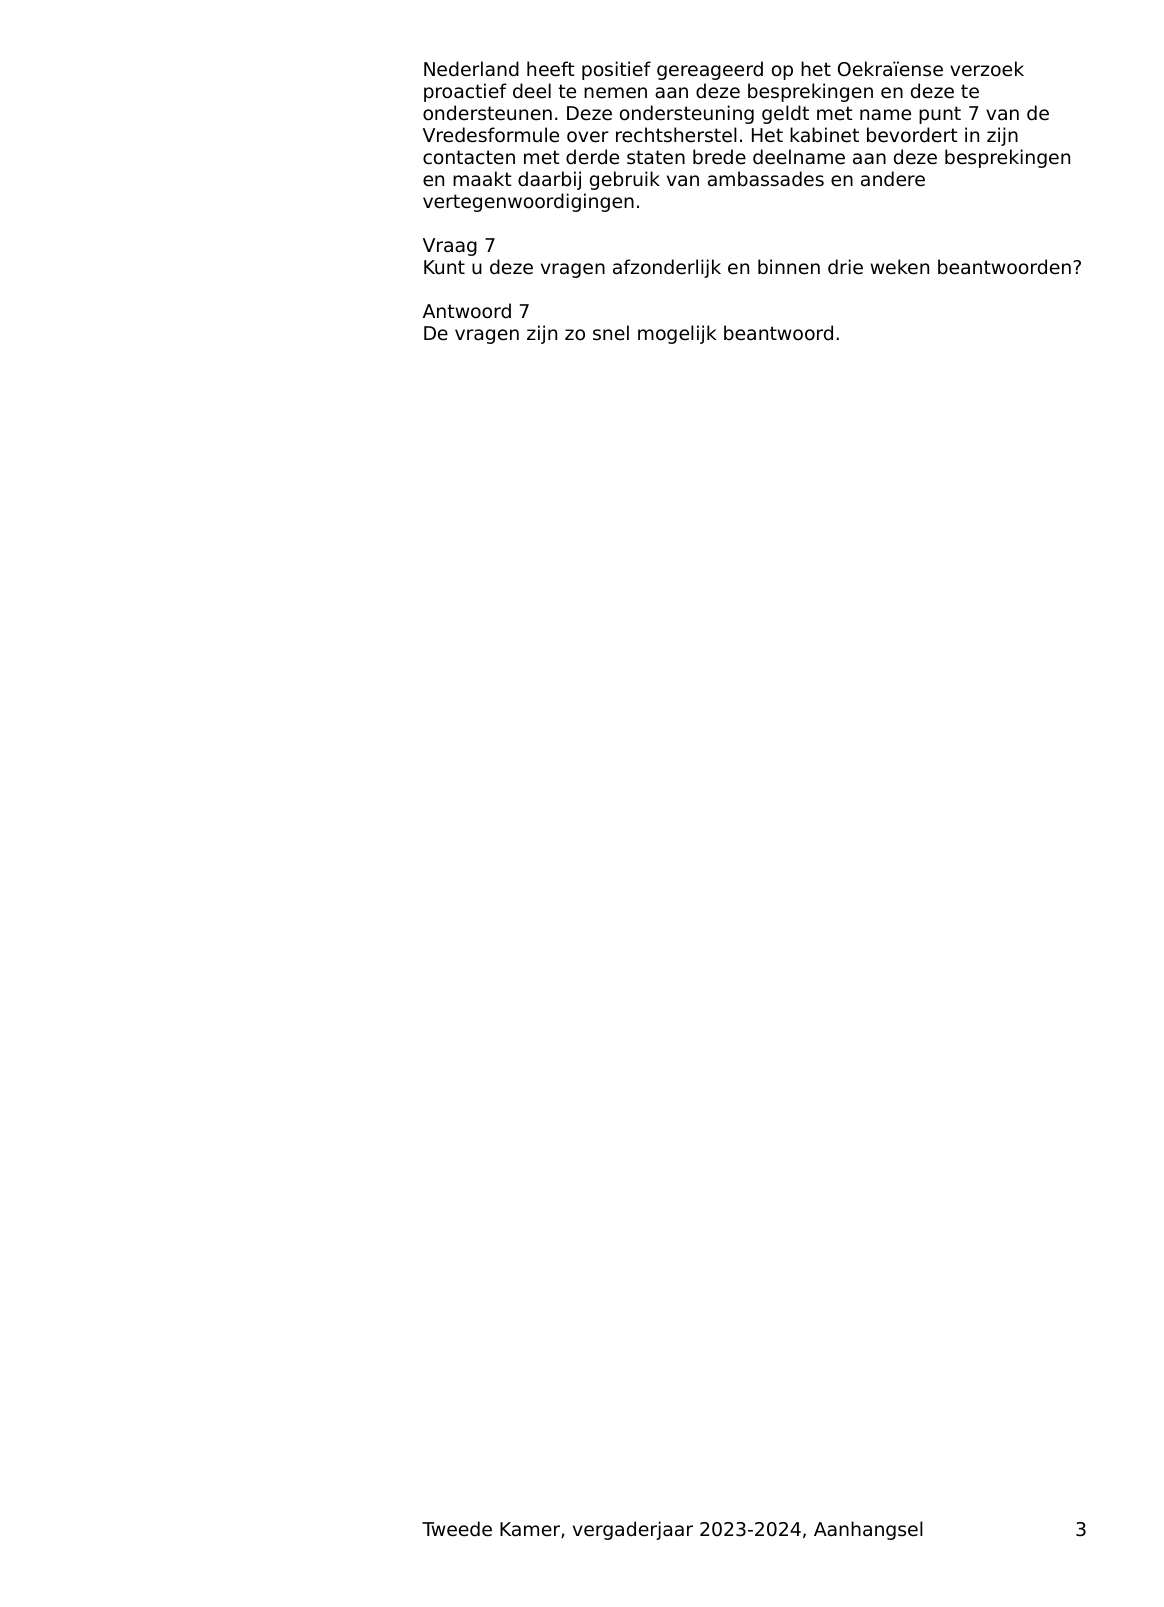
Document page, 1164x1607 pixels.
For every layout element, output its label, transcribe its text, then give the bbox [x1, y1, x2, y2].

text Kunt u deze vragen afzonderlijk en binnen drie weken beantwoorden? [422, 257, 1087, 279]
text Vraag 7 [422, 235, 1087, 257]
text Antwoord 7 [422, 301, 1087, 323]
text Nederland heeft positief gereageerd op het Oekraïense verzoek proactief deel te nemen aan deze besprekingen en deze te ondersteunen. Deze ondersteuning geldt met name punt 7 van de Vredesformule over rechtsherstel. Het kabinet bevordert in zijn contacten met derde staten brede deelname aan deze besprekingen en maakt daarbij gebruik van ambassades en andere vertegenwoordigingen. [422, 59, 1087, 213]
text De vragen zijn zo snel mogelijk beantwoord. [422, 323, 1087, 345]
